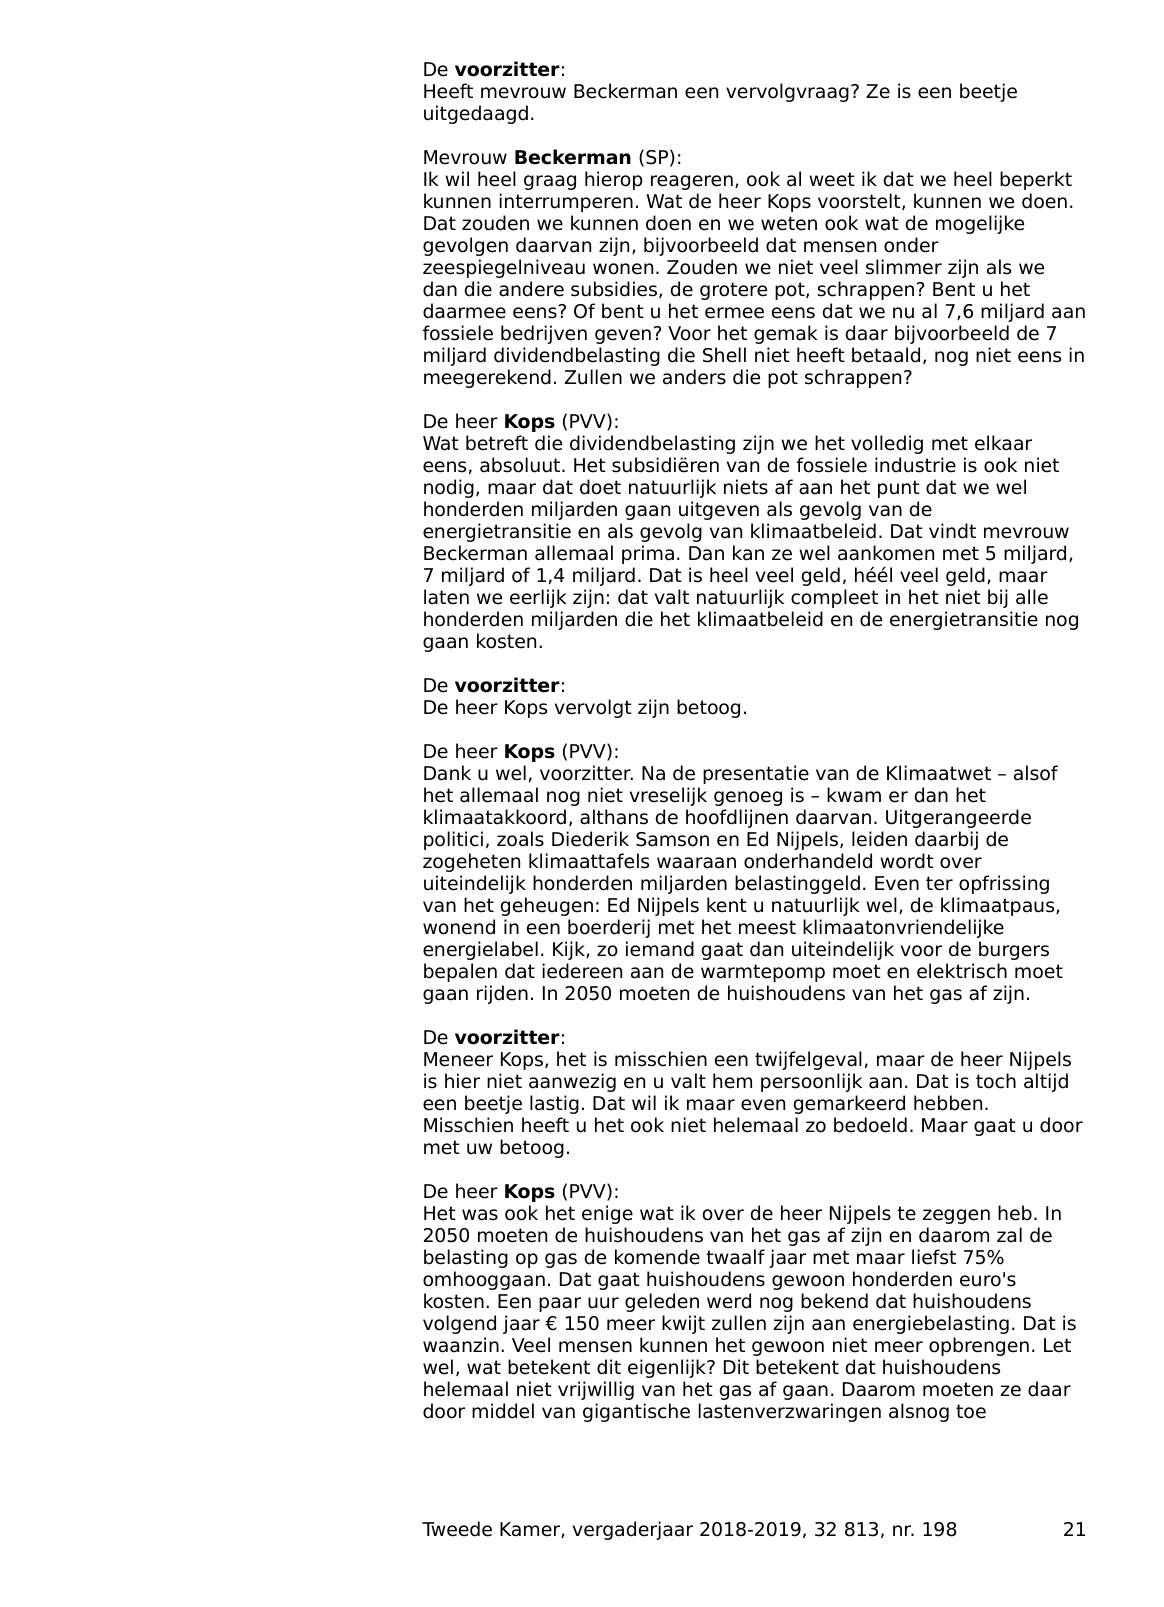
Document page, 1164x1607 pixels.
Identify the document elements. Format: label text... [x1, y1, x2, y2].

text Wat betreft die dividendbelasting zijn we het volledig met elkaar eens, absoluut. Het subsidiëren van de fossiele industrie is ook niet nodig, maar dat doet natuurlijk niets af aan het punt dat we wel honderden miljarden gaan uitgeven als gevolg van de energietransitie en als gevolg van klimaatbeleid. Dat vindt mevrouw Beckerman allemaal prima. Dan kan ze wel aankomen met 5 miljard, 7 miljard of 1,4 miljard. Dat is heel veel geld, héél veel geld, maar laten we eerlijk zijn: dat valt natuurlijk compleet in het niet bij alle honderden miljarden die het klimaatbeleid en de energietransitie nog gaan kosten. [422, 433, 1087, 653]
text De heer Kops (PVV): [422, 411, 1087, 433]
text Ik wil heel graag hierop reageren, ook al weet ik dat we heel beperkt kunnen interrumperen. Wat de heer Kops voorstelt, kunnen we doen. Dat zouden we kunnen doen en we weten ook wat de mogelijke gevolgen daarvan zijn, bijvoorbeeld dat mensen onder zeespiegelniveau wonen. Zouden we niet veel slimmer zijn als we dan die andere subsidies, de grotere pot, schrappen? Bent u het daarmee eens? Of bent u het ermee eens dat we nu al 7,6 miljard aan fossiele bedrijven geven? Voor het gemak is daar bijvoorbeeld de 7 miljard dividendbelasting die Shell niet heeft betaald, nog niet eens in meegerekend. Zullen we anders die pot schrappen? [422, 169, 1087, 389]
text De heer Kops (PVV): [422, 741, 1087, 763]
text De voorzitter: [422, 59, 1087, 81]
text De heer Kops (PVV): [422, 1181, 1087, 1203]
text Meneer Kops, het is misschien een twijfelgeval, maar de heer Nijpels is hier niet aanwezig en u valt hem persoonlijk aan. Dat is toch altijd een beetje lastig. Dat wil ik maar even gemarkeerd hebben. Misschien heeft u het ook niet helemaal zo bedoeld. Maar gaat u door met uw betoog. [422, 1049, 1087, 1159]
text De voorzitter: [422, 1027, 1087, 1049]
text Dank u wel, voorzitter. Na de presentatie van de Klimaatwet – alsof het allemaal nog niet vreselijk genoeg is – kwam er dan het klimaatakkoord, althans de hoofdlijnen daarvan. Uitgerangeerde politici, zoals Diederik Samson en Ed Nijpels, leiden daarbij de zogeheten klimaattafels waaraan onderhandeld wordt over uiteindelijk honderden miljarden belastinggeld. Even ter opfrissing van het geheugen: Ed Nijpels kent u natuurlijk wel, de klimaatpaus, wonend in een boerderij met het meest klimaatonvriendelijke energielabel. Kijk, zo iemand gaat dan uiteindelijk voor de burgers bepalen dat iedereen aan de warmtepomp moet en elektrisch moet gaan rijden. In 2050 moeten de huishoudens van het gas af zijn. [422, 763, 1087, 1005]
text De heer Kops vervolgt zijn betoog. [422, 697, 1087, 719]
text De voorzitter: [422, 675, 1087, 697]
text Het was ook het enige wat ik over de heer Nijpels te zeggen heb. In 2050 moeten de huishoudens van het gas af zijn en daarom zal de belasting op gas de komende twaalf jaar met maar liefst 75% omhooggaan. Dat gaat huishoudens gewoon honderden euro's kosten. Een paar uur geleden werd nog bekend dat huishoudens volgend jaar € 150 meer kwijt zullen zijn aan energiebelasting. Dat is waanzin. Veel mensen kunnen het gewoon niet meer opbrengen. Let wel, wat betekent dit eigenlijk? Dit betekent dat huishoudens helemaal niet vrijwillig van het gas af gaan. Daarom moeten ze daar door middel van gigantische lastenverzwaringen alsnog toe [422, 1203, 1087, 1423]
text Mevrouw Beckerman (SP): [422, 147, 1087, 169]
text Heeft mevrouw Beckerman een vervolgvraag? Ze is een beetje uitgedaagd. [422, 81, 1087, 125]
